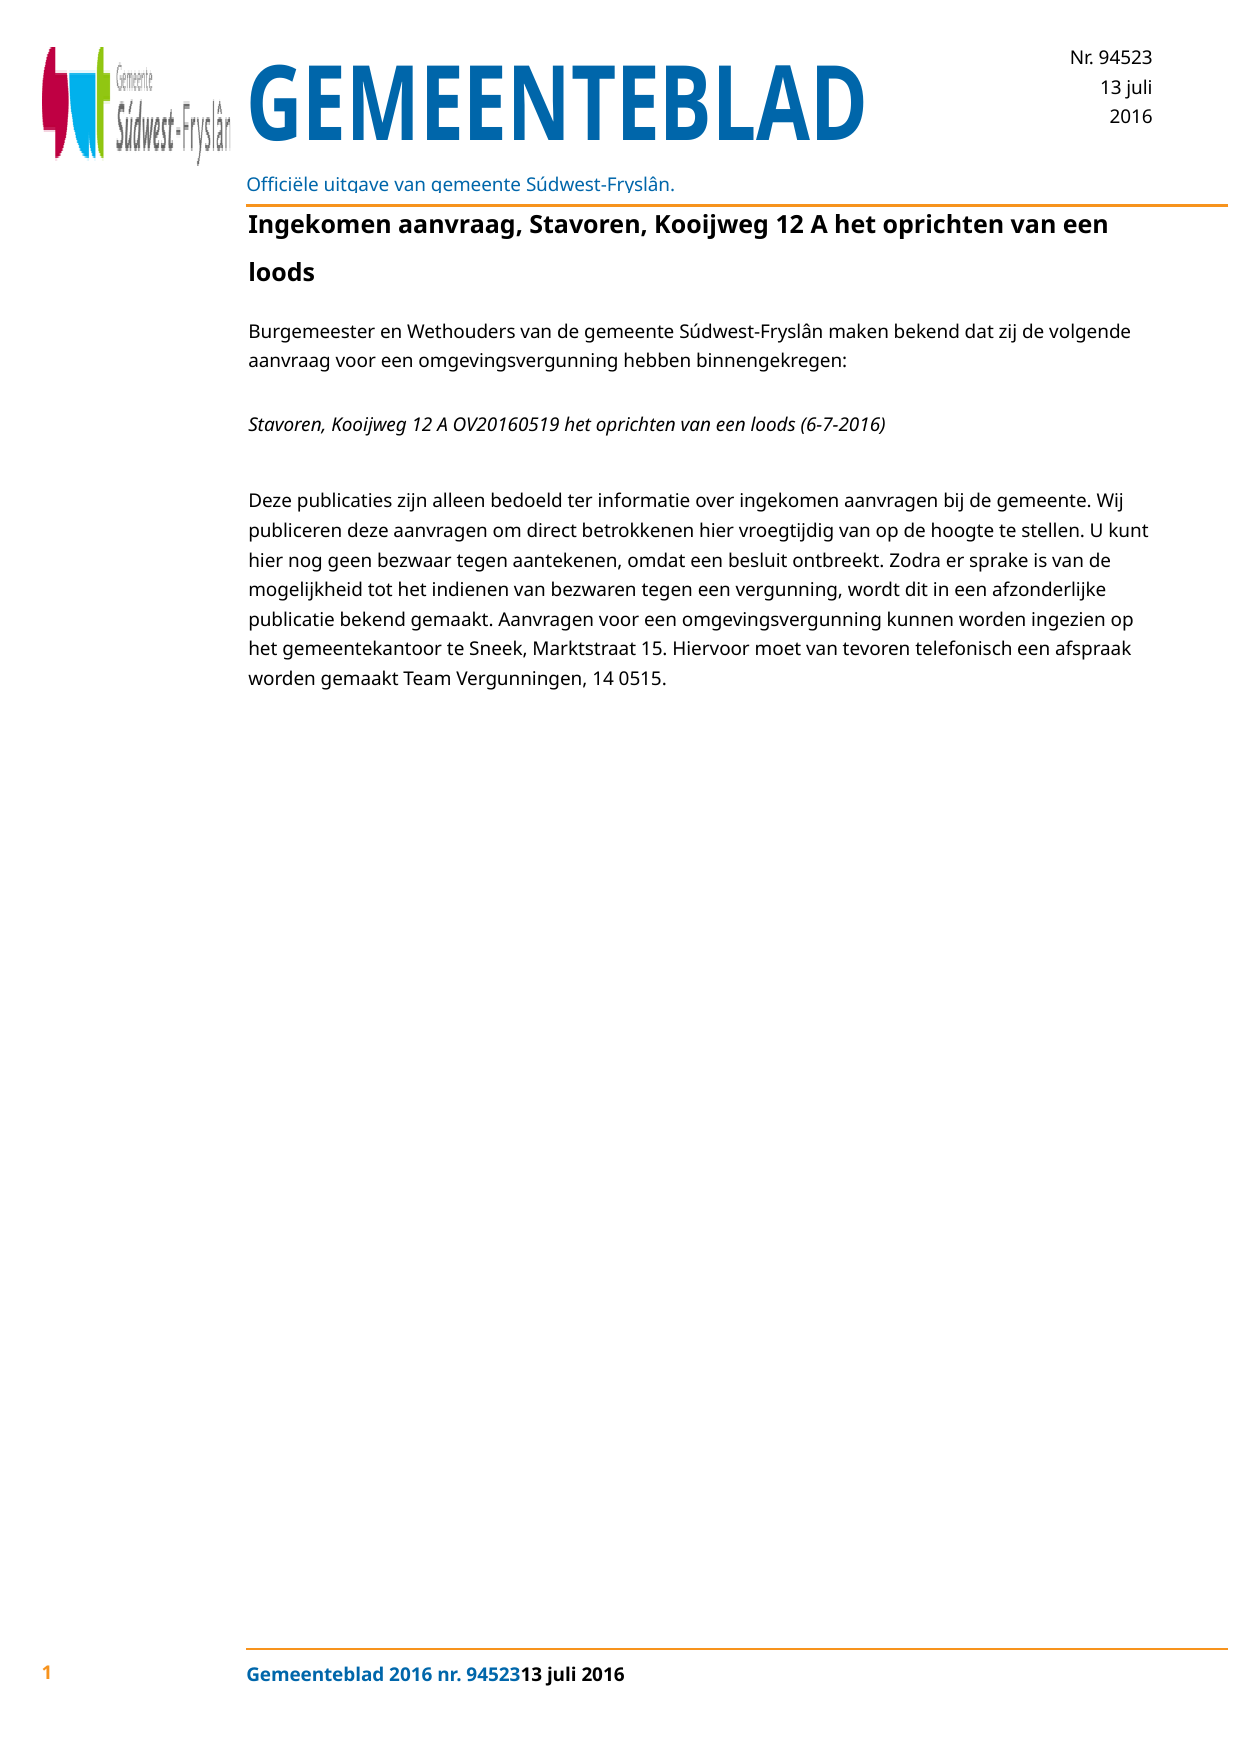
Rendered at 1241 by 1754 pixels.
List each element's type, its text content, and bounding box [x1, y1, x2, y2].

picture [41, 47, 231, 172]
text Ingekomen aanvraag, Stavoren, Kooijweg 12 A het oprichten van een loods [248, 207, 1152, 288]
text Burgemeester en Wethouders van de gemeente Súdwest-Fryslân maken bekend dat zij de volgende aanvraag voor een omgevingsvergunning hebben binnengekregen: [248, 318, 1152, 373]
text Deze publicaties zijn alleen bedoeld ter informatie over ingekomen aanvragen bij de gemeente. Wij publiceren deze aanvragen om direct betrokkenen hier vroegtijdig van op de hoogte te stellen. U kunt hier nog geen bezwaar tegen aantekenen, omdat een besluit ontbreekt. Zodra er sprake is van de mogelijkheid tot het indienen van bezwaren tegen een vergunning, wordt dit in een afzonderlijke publicatie bekend gemaakt. Aanvragen voor een omgevingsvergunning kunnen worden ingezien op het gemeentekantoor te Sneek, Marktstraat 15. Hiervoor moet van tevoren telefonisch een afspraak worden gemaakt Team Vergunningen, 14 0515. [248, 488, 1152, 691]
text Stavoren, Kooijweg 12 A OV20160519 het oprichten van een loods (6-7-2016) [248, 411, 1152, 437]
